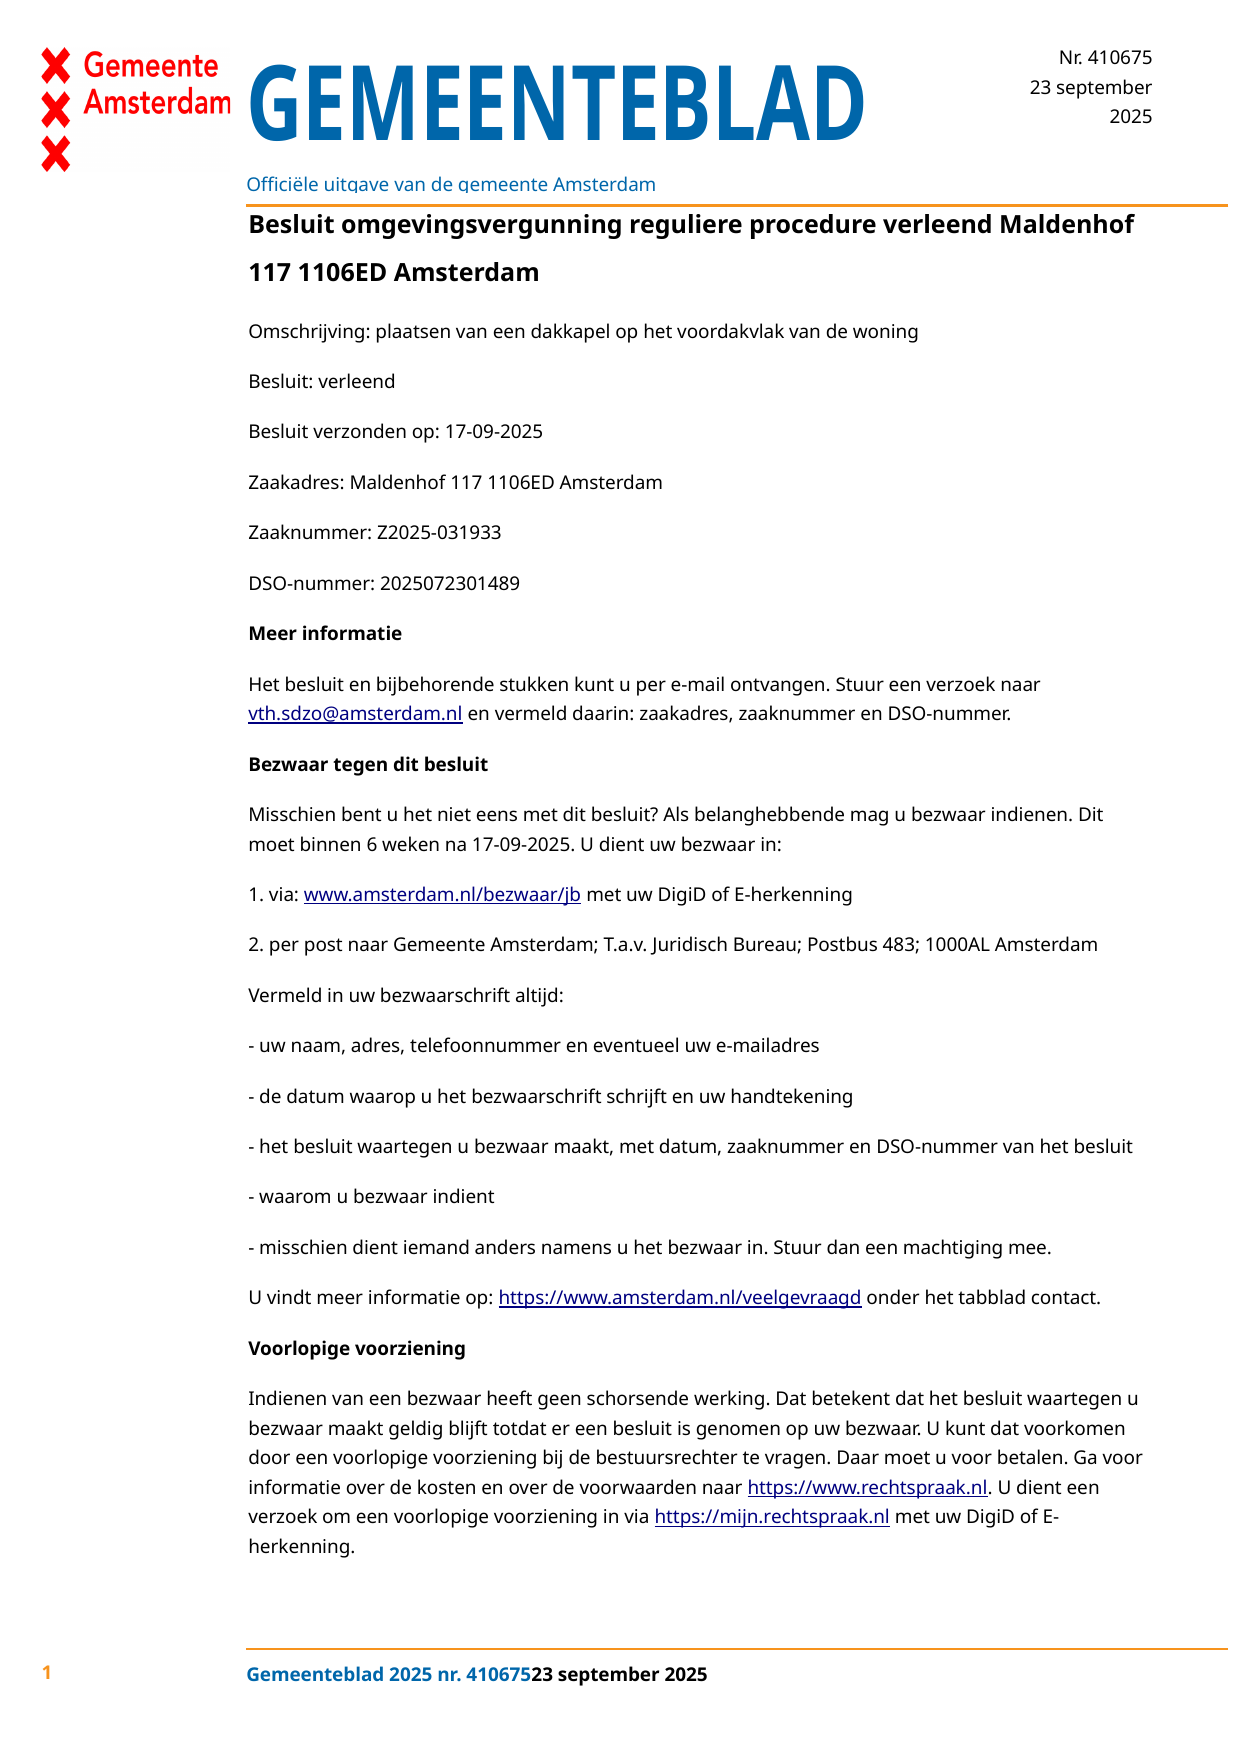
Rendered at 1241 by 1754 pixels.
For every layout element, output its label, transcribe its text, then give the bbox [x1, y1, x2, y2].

text Besluit: verleend [248, 368, 1152, 394]
text 1. via: www.amsterdam.nl/bezwaar/jb met uw DigiD of E-herkenning [248, 881, 1152, 907]
text Besluit verzonden op: 17-09-2025 [248, 419, 1152, 444]
text Zaaknummer: Z2025-031933 [248, 519, 1152, 545]
text DSO-nummer: 2025072301489 [248, 570, 1152, 596]
text - waarom u bezwaar indient [248, 1184, 1152, 1209]
text U vindt meer informatie op: https://www.amsterdam.nl/veelgevraagd onder het tabblad contact. [248, 1284, 1152, 1310]
text Zaakadres: Maldenhof 117 1106ED Amsterdam [248, 469, 1152, 495]
text Indienen van een bezwaar heeft geen schorsende werking. Dat betekent dat het besluit waartegen u bezwaar maakt geldig blijft totdat er een besluit is genomen op uw bezwaar. U kunt dat voorkomen door een voorlopige voorziening bij de bestuursrechter te vragen. Daar moet u voor betalen. Ga voor informatie over de kosten en over de voorwaarden naar https://www.rechtspraak.nl. U dient een verzoek om een voorlopige voorziening in via https://mijn.rechtspraak.nl met uw DigiD of E-herkenning. [248, 1385, 1152, 1559]
text Voorlopige voorziening [248, 1335, 1152, 1361]
text - uw naam, adres, telefoonnummer en eventueel uw e-mailadres [248, 1032, 1152, 1058]
text Misschien bent u het niet eens met dit besluit? Als belanghebbende mag u bezwaar indienen. Dit moet binnen 6 weken na 17-09-2025. U dient uw bezwaar in: [248, 801, 1152, 857]
text Bezwaar tegen dit besluit [248, 751, 1152, 777]
text Het besluit en bijbehorende stukken kunt u per e-mail ontvangen. Stuur een verzoek naar vth.sdzo@amsterdam.nl en vermeld daarin: zaakadres, zaaknummer en DSO-nummer. [248, 671, 1152, 726]
text Vermeld in uw bezwaarschrift altijd: [248, 982, 1152, 1008]
picture [41, 47, 231, 172]
text - het besluit waartegen u bezwaar maakt, met datum, zaaknummer en DSO-nummer van het besluit [248, 1133, 1152, 1159]
text Besluit omgevingsvergunning reguliere procedure verleend Maldenhof 117 1106ED Amsterdam [248, 207, 1152, 288]
text Meer informatie [248, 620, 1152, 646]
text - de datum waarop u het bezwaarschrift schrijft en uw handtekening [248, 1083, 1152, 1109]
text - misschien dient iemand anders namens u het bezwaar in. Stuur dan een machtiging mee. [248, 1234, 1152, 1260]
text 2. per post naar Gemeente Amsterdam; T.a.v. Juridisch Bureau; Postbus 483; 1000AL Amsterdam [248, 932, 1152, 957]
text Omschrijving: plaatsen van een dakkapel op het voordakvlak van de woning [248, 318, 1152, 344]
